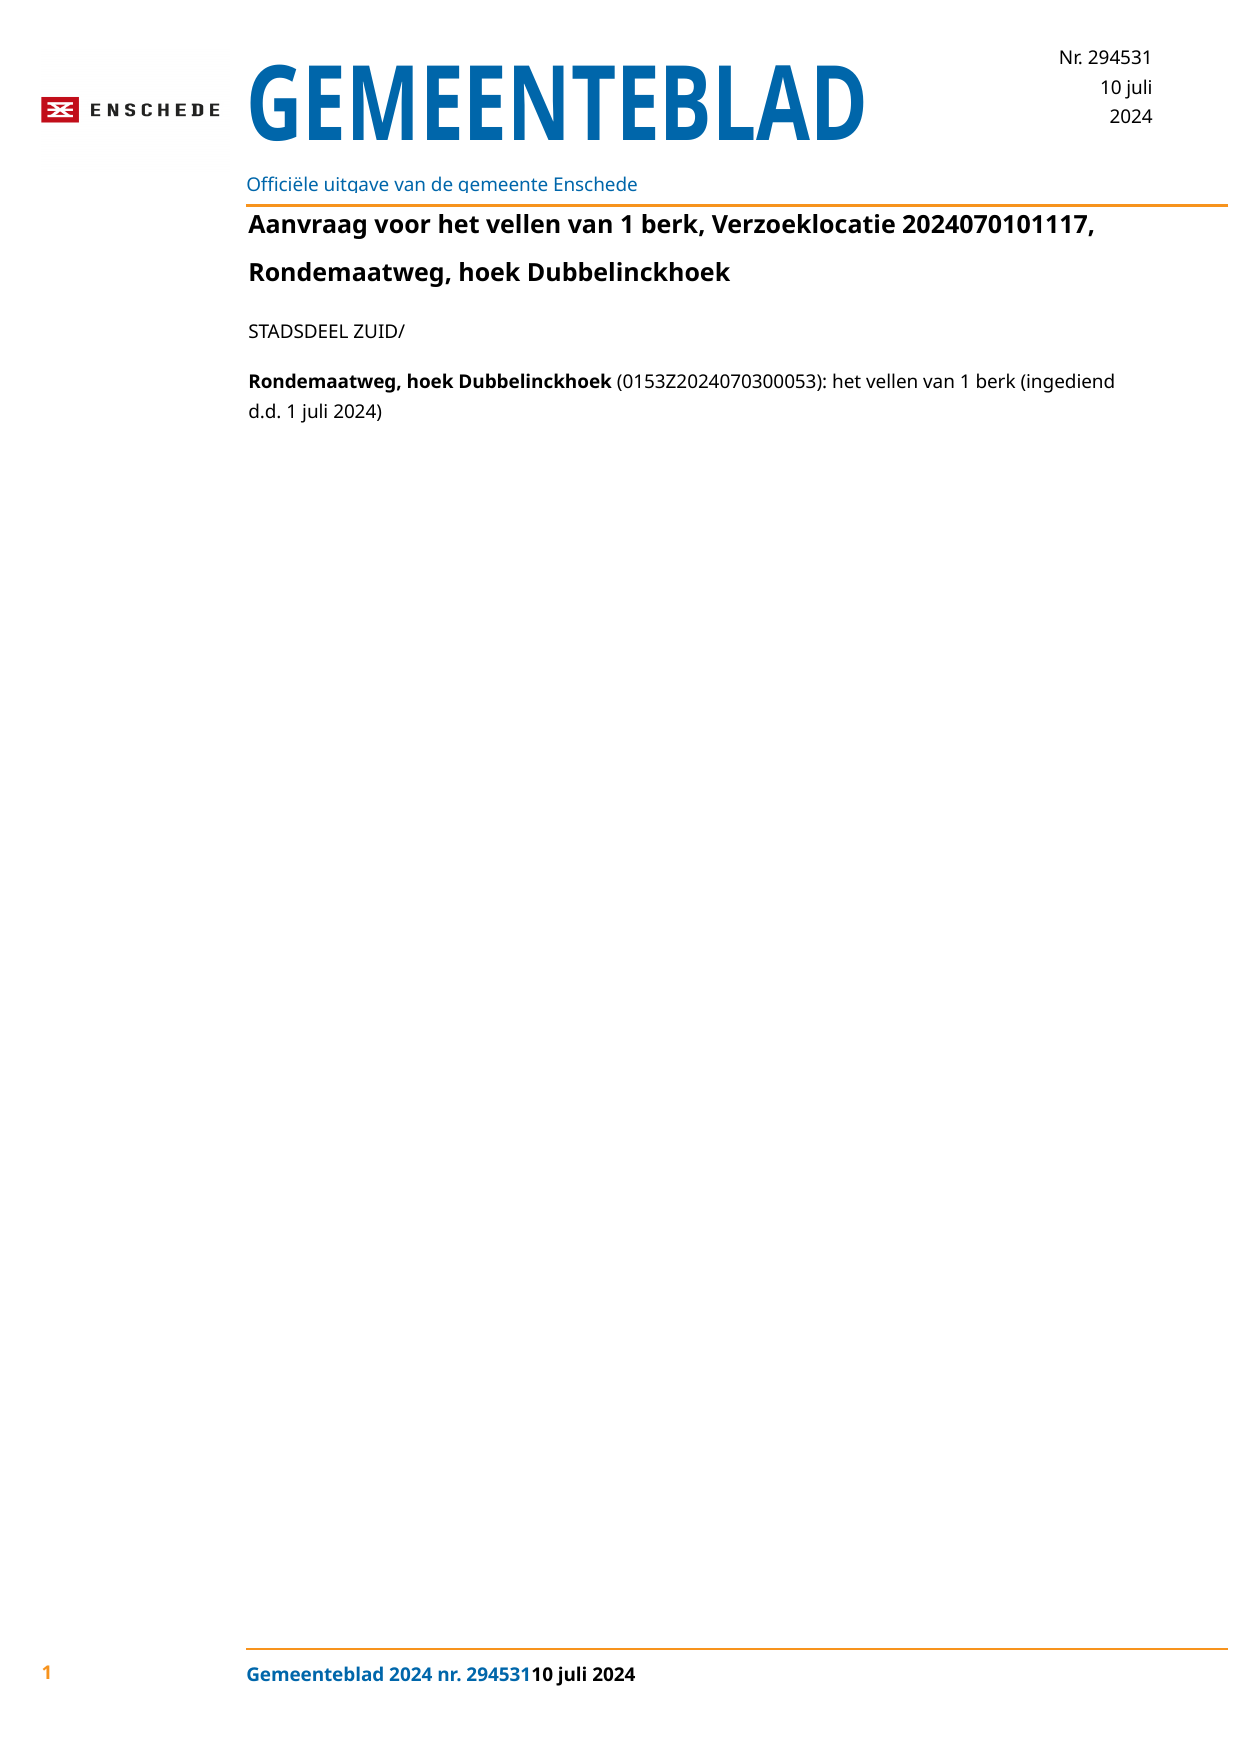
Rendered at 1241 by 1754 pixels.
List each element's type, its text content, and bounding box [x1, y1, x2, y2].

text Rondemaatweg, hoek Dubbelinckhoek (0153Z2024070300053): het vellen van 1 berk (ingediend d.d. 1 juli 2024) [248, 368, 1152, 424]
text Aanvraag voor het vellen van 1 berk, Verzoeklocatie 2024070101117, Rondemaatweg, hoek Dubbelinckhoek [248, 207, 1152, 288]
picture [41, 47, 231, 172]
text STADSDEEL ZUID/ [248, 318, 1152, 344]
